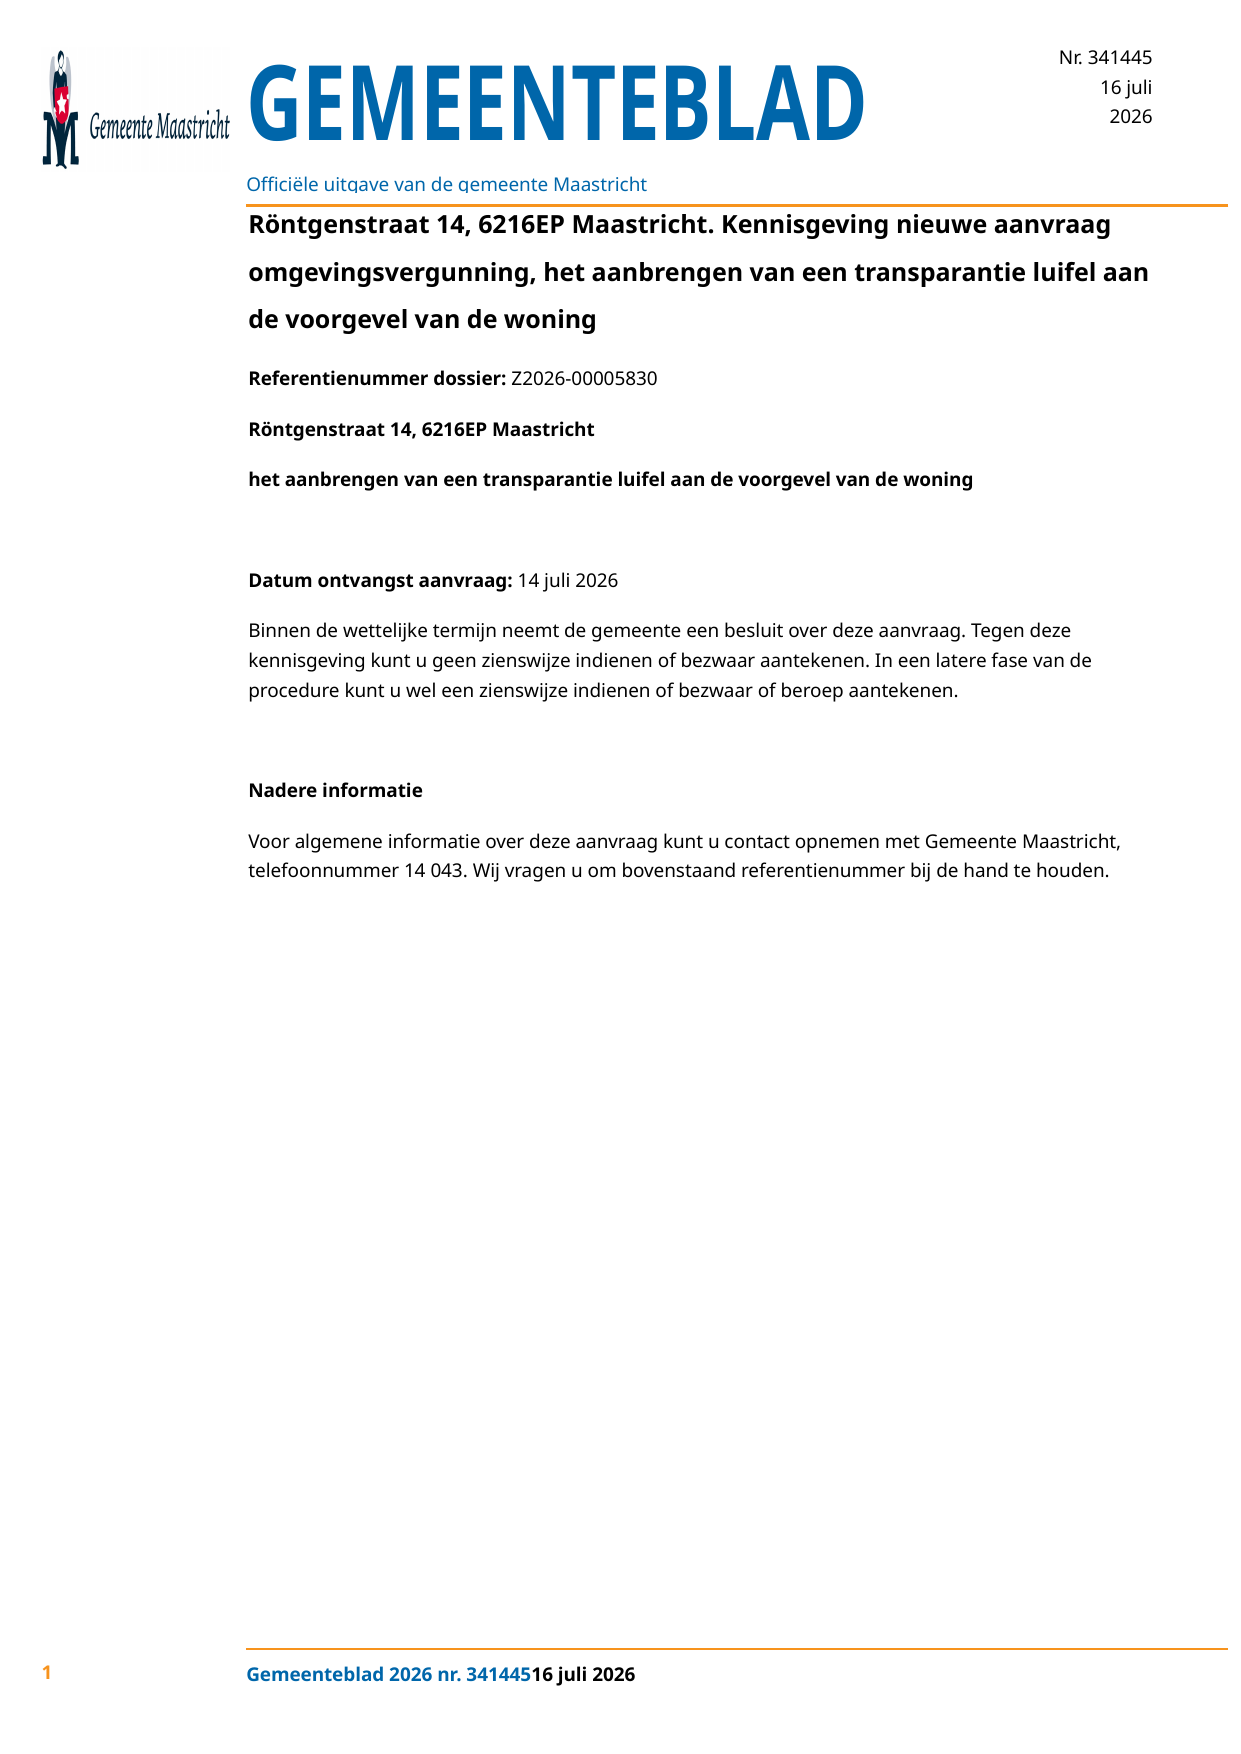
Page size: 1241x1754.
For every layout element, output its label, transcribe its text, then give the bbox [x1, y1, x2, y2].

text Voor algemene informatie over deze aanvraag kunt u contact opnemen met Gemeente Maastricht, telefoonnummer 14 043. Wij vragen u om bovenstaand referentienummer bij de hand te houden. [248, 828, 1152, 883]
text Nadere informatie [248, 778, 1152, 803]
text Binnen de wettelijke termijn neemt de gemeente een besluit over deze aanvraag. Tegen deze kennisgeving kunt u geen zienswijze indienen of bezwaar aantekenen. In een latere fase van de procedure kunt u wel een zienswijze indienen of bezwaar of beroep aantekenen. [248, 618, 1152, 702]
text Röntgenstraat 14, 6216EP Maastricht [248, 416, 1152, 442]
text Datum ontvangst aanvraag: 14 juli 2026 [248, 567, 1152, 593]
text Referentienummer dossier: Z2026-00005830 [248, 366, 1152, 391]
text het aanbrengen van een transparantie luifel aan de voorgevel van de woning [248, 466, 1152, 492]
text Röntgenstraat 14, 6216EP Maastricht. Kennisgeving nieuwe aanvraag omgevingsvergunning, het aanbrengen van een transparantie luifel aan de voorgevel van de woning [248, 207, 1152, 336]
picture [41, 47, 231, 172]
